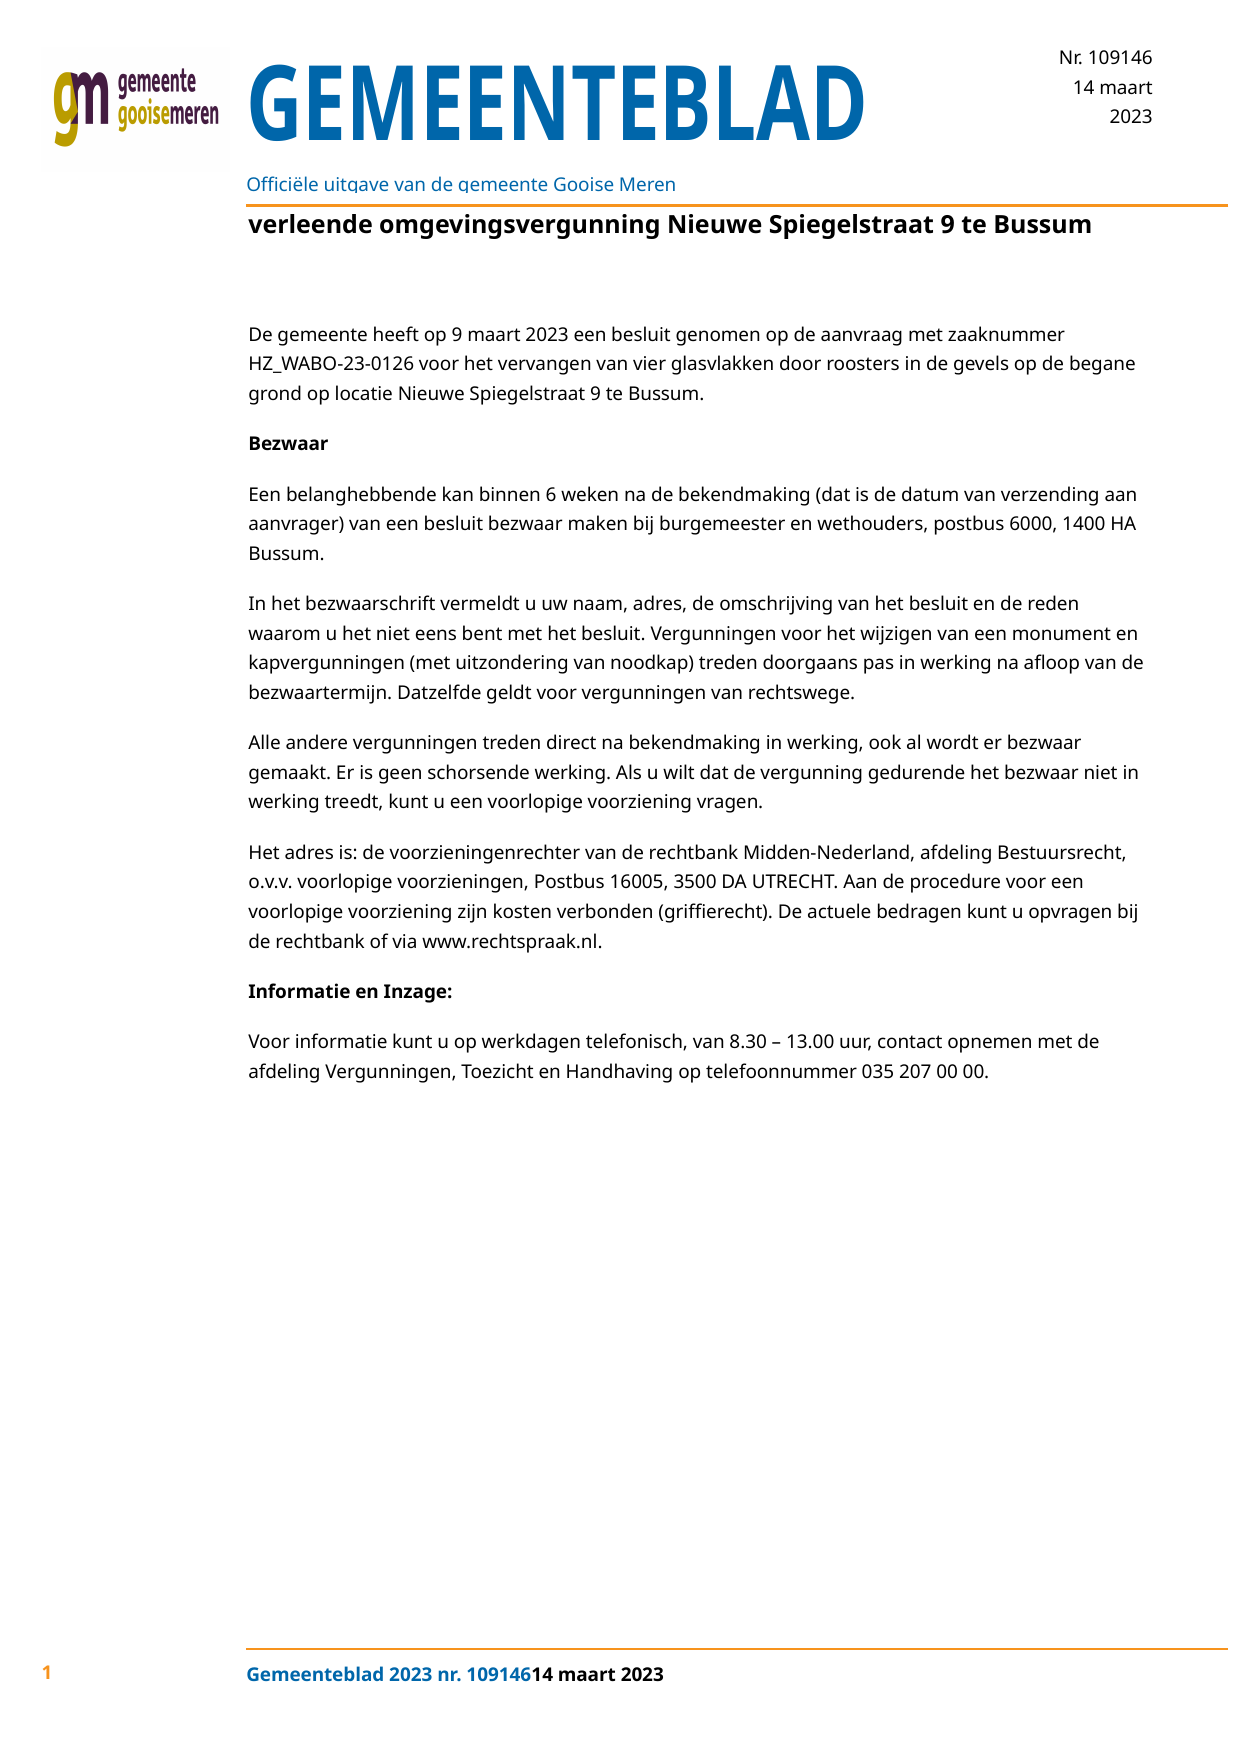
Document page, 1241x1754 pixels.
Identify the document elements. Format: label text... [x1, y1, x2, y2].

text Voor informatie kunt u op werkdagen telefonisch, van 8.30 – 13.00 uur, contact opnemen met de afdeling Vergunningen, Toezicht en Handhaving op telefoonnummer 035 207 00 00. [248, 1029, 1152, 1084]
text In het bezwaarschrift vermeldt u uw naam, adres, de omschrijving van het besluit en de reden waarom u het niet eens bent met het besluit. Vergunningen voor het wijzigen van een monument en kapvergunningen (met uitzondering van noodkap) treden doorgaans pas in werking na afloop van de bezwaartermijn. Datzelfde geldt voor vergunningen van rechtswege. [248, 590, 1152, 705]
text Bezwaar [248, 430, 1152, 456]
text Alle andere vergunningen treden direct na bekendmaking in werking, ook al wordt er bezwaar gemaakt. Er is geen schorsende werking. Als u wilt dat de vergunning gedurende het bezwaar niet in werking treedt, kunt u een voorlopige voorziening vragen. [248, 729, 1152, 814]
text verleende omgevingsvergunning Nieuwe Spiegelstraat 9 te Bussum [248, 207, 1152, 241]
picture [41, 47, 231, 172]
text Een belanghebbende kan binnen 6 weken na de bekendmaking (dat is de datum van verzending aan aanvrager) van een besluit bezwaar maken bij burgemeester en wethouders, postbus 6000, 1400 HA Bussum. [248, 481, 1152, 566]
text De gemeente heeft op 9 maart 2023 een besluit genomen op de aanvraag met zaaknummer HZ_WABO-23-0126 voor het vervangen van vier glasvlakken door roosters in de gevels op de begane grond op locatie Nieuwe Spiegelstraat 9 te Bussum. [248, 321, 1152, 406]
text Informatie en Inzage: [248, 978, 1152, 1004]
text Het adres is: de voorzieningenrechter van de rechtbank Midden-Nederland, afdeling Bestuursrecht, o.v.v. voorlopige voorzieningen, Postbus 16005, 3500 DA UTRECHT. Aan de procedure voor een voorlopige voorziening zijn kosten verbonden (griffierecht). De actuele bedragen kunt u opvragen bij de rechtbank of via www.rechtspraak.nl. [248, 839, 1152, 953]
